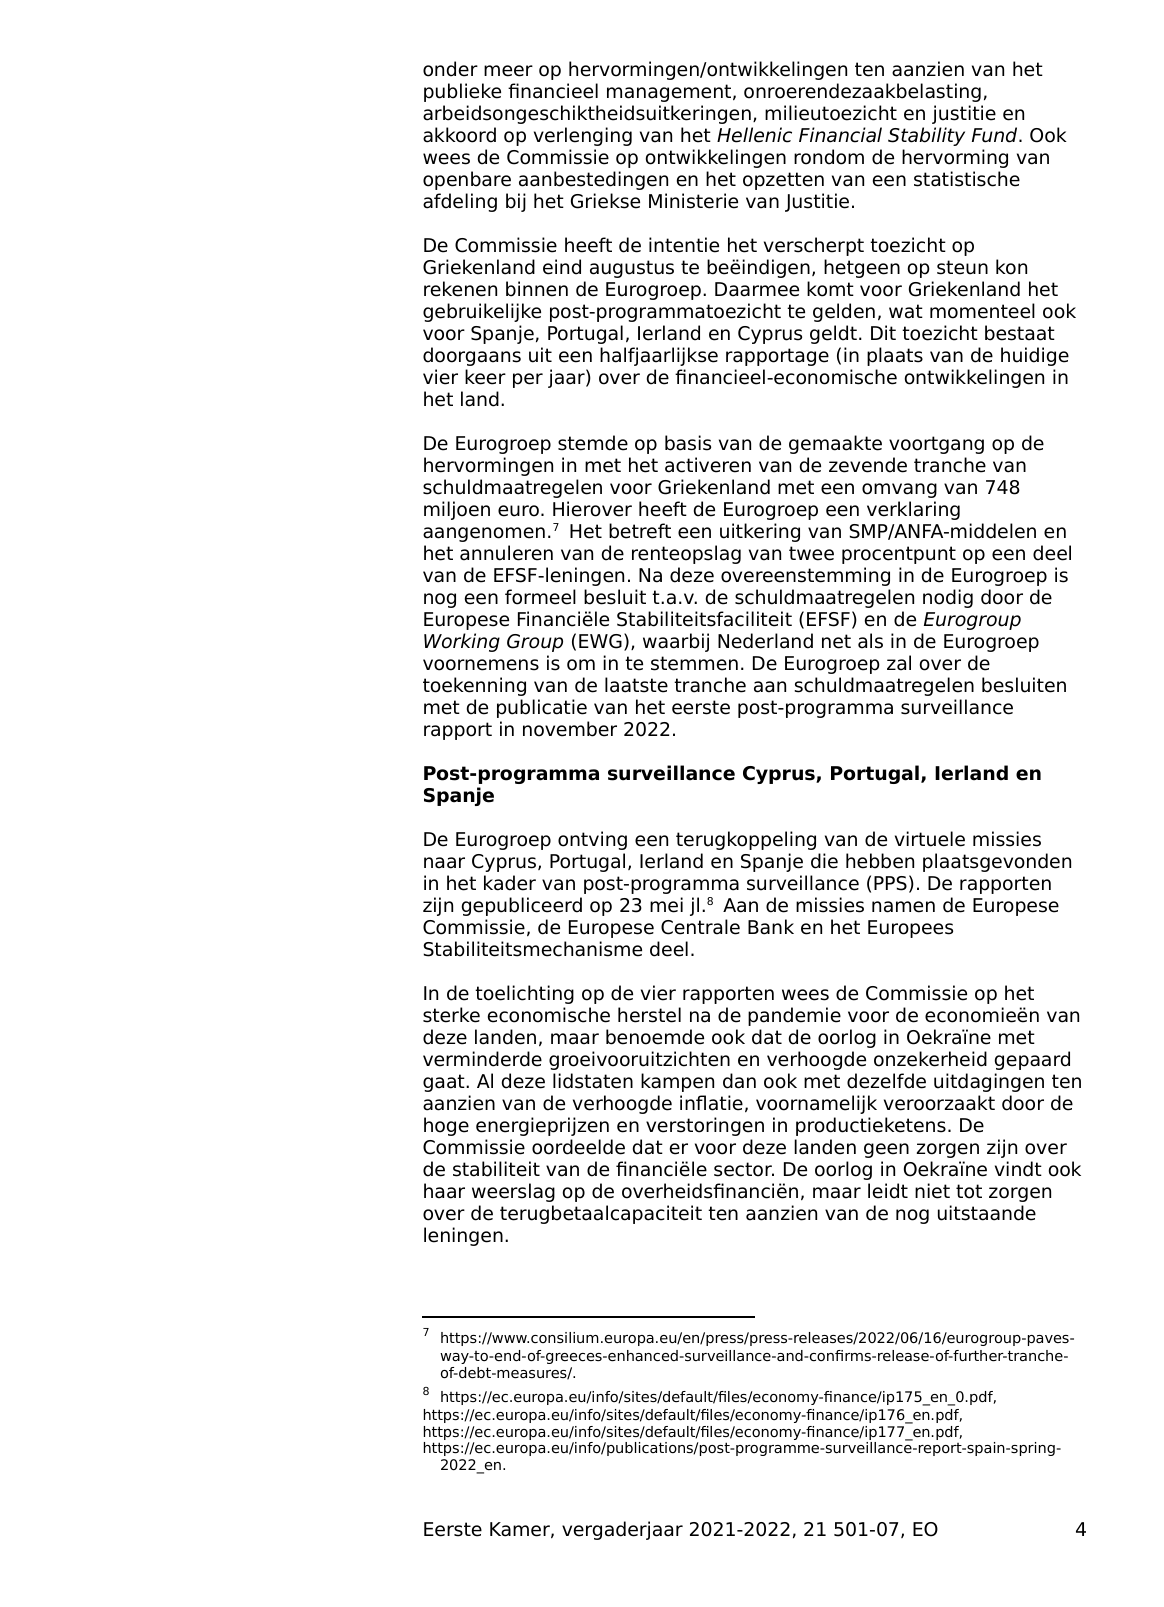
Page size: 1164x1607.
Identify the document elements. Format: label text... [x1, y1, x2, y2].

text https://ec.europa.eu/info/publications/post-programme-surveillance-report-spain-spring-2022_en. [422, 1441, 1087, 1474]
text https://www.consilium.europa.eu/en/press/press-releases/2022/06/16/eurogroup-paves-way-to-end-of-greeces-enhanced-surveillance-and-confirms-release-of-further-tranche-of-debt-measures/. [422, 1326, 1087, 1382]
text https://ec.europa.eu/info/sites/default/files/economy-finance/ip175_en_0.pdf, [422, 1385, 1087, 1407]
text https://ec.europa.eu/info/sites/default/files/economy-finance/ip176_en.pdf, [422, 1407, 1087, 1424]
text De Eurogroep ontving een terugkoppeling van de virtuele missies naar Cyprus, Portugal, Ierland en Spanje die hebben plaatsgevonden in het kader van post-programma surveillance (PPS). De rapporten zijn gepubliceerd op 23 mei jl. Aan de missies namen de Europese Commissie, de Europese Centrale Bank en het Europees Stabiliteitsmechanisme deel. [422, 829, 1087, 961]
text onder meer op hervormingen/ontwikkelingen ten aanzien van het publieke financieel management, onroerendezaakbelasting, arbeidsongeschiktheidsuitkeringen, milieutoezicht en justitie en akkoord op verlenging van het Hellenic Financial Stability Fund. Ook wees de Commissie op ontwikkelingen rondom de hervorming van openbare aanbestedingen en het opzetten van een statistische afdeling bij het Griekse Ministerie van Justitie. [422, 59, 1087, 213]
text In de toelichting op de vier rapporten wees de Commissie op het sterke economische herstel na de pandemie voor de economieën van deze landen, maar benoemde ook dat de oorlog in Oekraïne met verminderde groeivooruitzichten en verhoogde onzekerheid gepaard gaat. Al deze lidstaten kampen dan ook met dezelfde uitdagingen ten aanzien van de verhoogde inflatie, voornamelijk veroorzaakt door de hoge energieprijzen en verstoringen in productieketens. De Commissie oordeelde dat er voor deze landen geen zorgen zijn over de stabiliteit van de financiële sector. De oorlog in Oekraïne vindt ook haar weerslag op de overheidsfinanciën, maar leidt niet tot zorgen over de terugbetaalcapaciteit ten aanzien van de nog uitstaande leningen. [422, 983, 1087, 1247]
subtitle Post-programma surveillance Cyprus, Portugal, Ierland en Spanje [422, 763, 1087, 807]
text De Commissie heeft de intentie het verscherpt toezicht op Griekenland eind augustus te beëindigen, hetgeen op steun kon rekenen binnen de Eurogroep. Daarmee komt voor Griekenland het gebruikelijke post-programmatoezicht te gelden, wat momenteel ook voor Spanje, Portugal, Ierland en Cyprus geldt. Dit toezicht bestaat doorgaans uit een halfjaarlijkse rapportage (in plaats van de huidige vier keer per jaar) over de financieel-economische ontwikkelingen in het land. [422, 235, 1087, 411]
text De Eurogroep stemde op basis van de gemaakte voortgang op de hervormingen in met het activeren van de zevende tranche van schuldmaatregelen voor Griekenland met een omvang van 748 miljoen euro. Hierover heeft de Eurogroep een verklaring aangenomen. Het betreft een uitkering van SMP/ANFA-middelen en het annuleren van de renteopslag van twee procentpunt op een deel van de EFSF-leningen. Na deze overeenstemming in de Eurogroep is nog een formeel besluit t.a.v. de schuldmaatregelen nodig door de Europese Financiële Stabiliteitsfaciliteit (EFSF) en de Eurogroup Working Group (EWG), waarbij Nederland net als in de Eurogroep voornemens is om in te stemmen. De Eurogroep zal over de toekenning van de laatste tranche aan schuldmaatregelen besluiten met de publicatie van het eerste post-programma surveillance rapport in november 2022. [422, 433, 1087, 741]
text https://ec.europa.eu/info/sites/default/files/economy-finance/ip177_en.pdf, [422, 1424, 1087, 1441]
